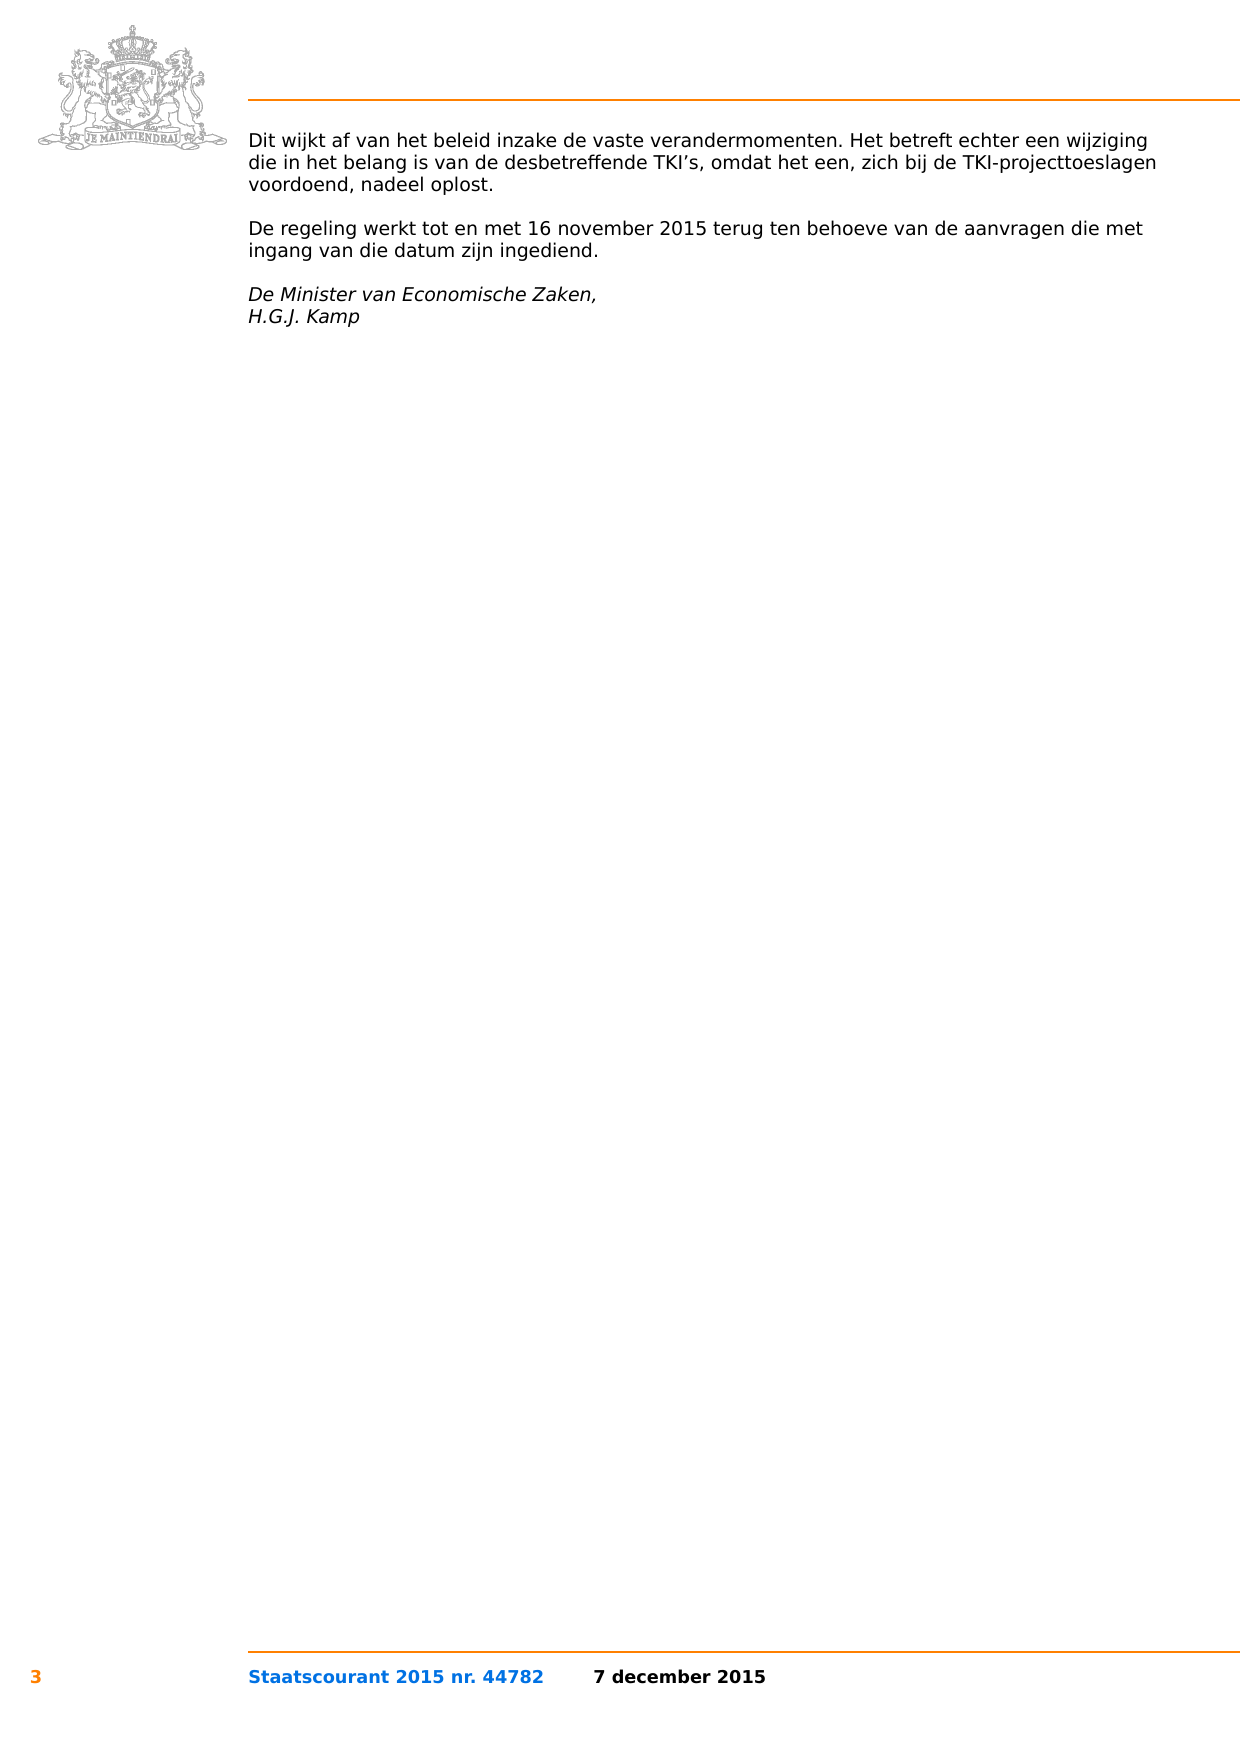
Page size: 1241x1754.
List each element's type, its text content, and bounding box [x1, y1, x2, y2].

text Dit wijkt af van het beleid inzake de vaste verandermomenten. Het betreft echter een wijziging die in het belang is van de desbetreffende TKI’s, omdat het een, zich bij de TKI-projecttoeslagen voordoend, nadeel oplost. [248, 130, 1163, 196]
text De regeling werkt tot en met 16 november 2015 terug ten behoeve van de aanvragen die met ingang van die datum zijn ingediend. [248, 218, 1163, 262]
picture [38, 25, 227, 150]
text De Minister van Economische Zaken, H.G.J. Kamp [248, 283, 1163, 327]
